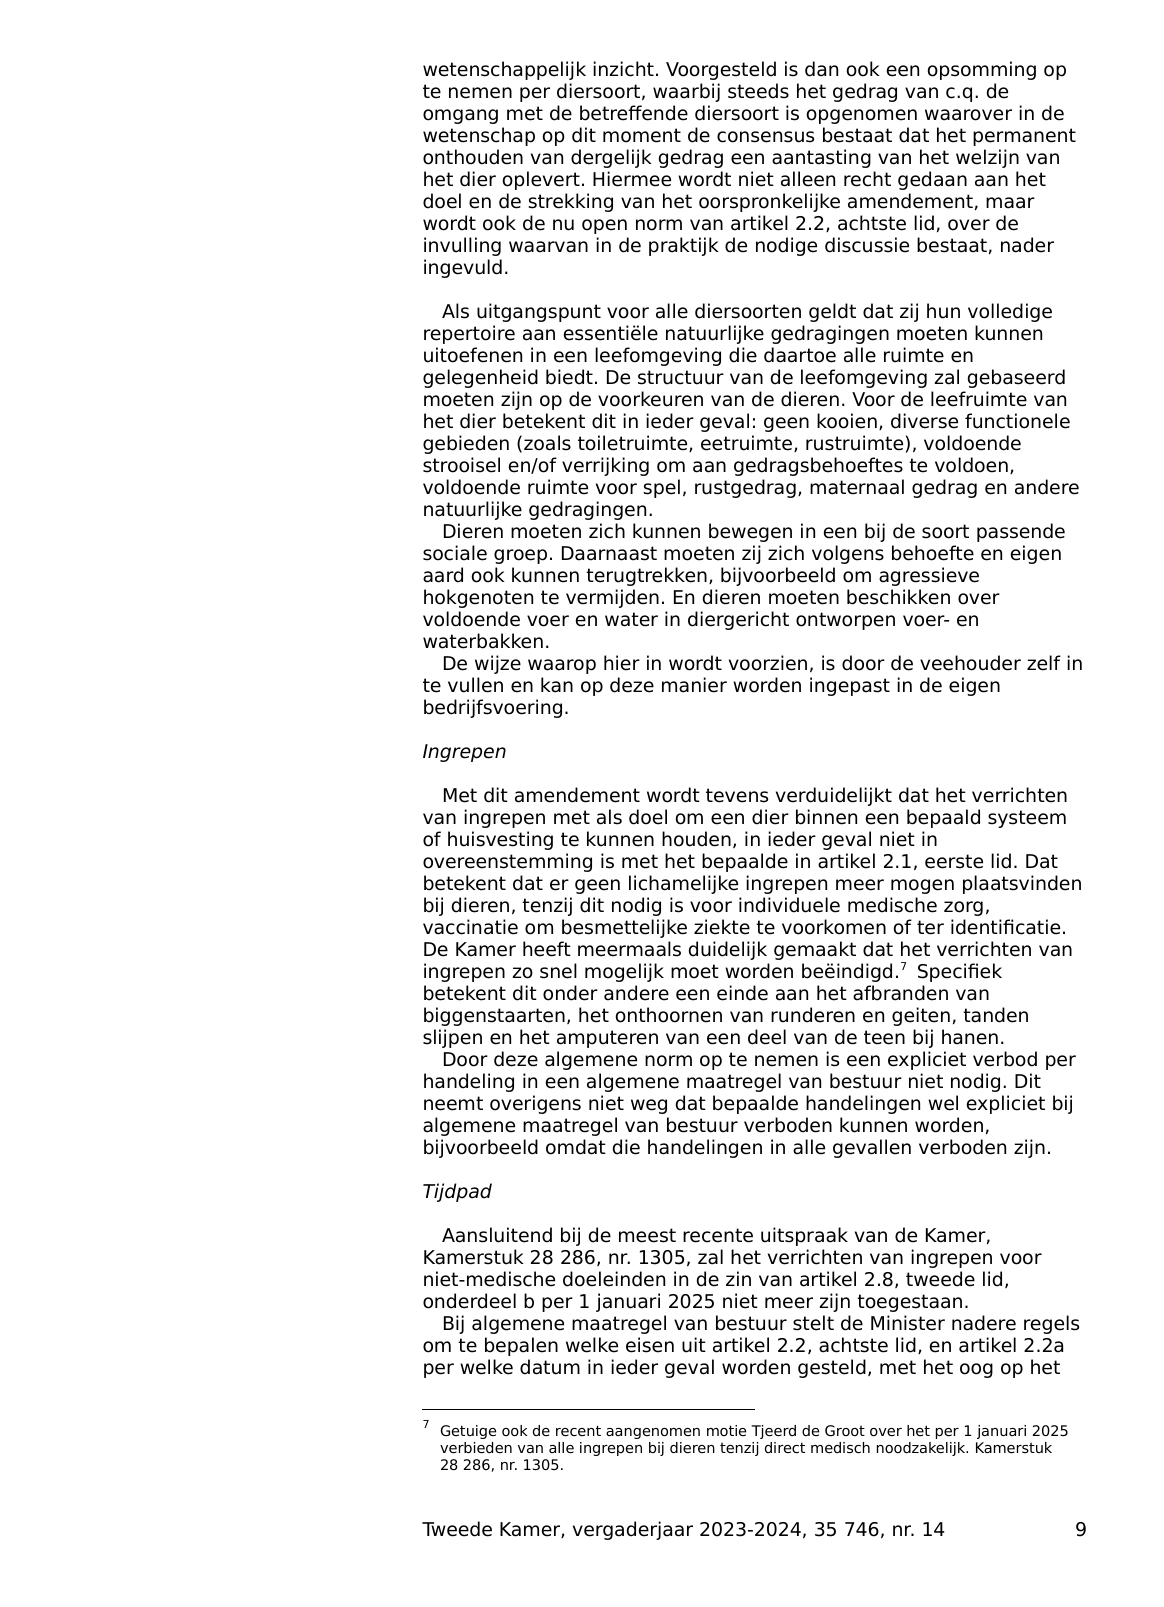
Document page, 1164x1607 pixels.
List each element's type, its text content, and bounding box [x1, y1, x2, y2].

text Als uitgangspunt voor alle diersoorten geldt dat zij hun volledige repertoire aan essentiële natuurlijke gedragingen moeten kunnen uitoefenen in een leefomgeving die daartoe alle ruimte en gelegenheid biedt. De structuur van de leefomgeving zal gebaseerd moeten zijn op de voorkeuren van de dieren. Voor de leefruimte van het dier betekent dit in ieder geval: geen kooien, diverse functionele gebieden (zoals toiletruimte, eetruimte, rustruimte), voldoende strooisel en/of verrijking om aan gedragsbehoeftes te voldoen, voldoende ruimte voor spel, rustgedrag, maternaal gedrag en andere natuurlijke gedragingen. [422, 301, 1087, 521]
subtitle Ingrepen [422, 741, 1087, 763]
text wetenschappelijk inzicht. Voorgesteld is dan ook een opsomming op te nemen per diersoort, waarbij steeds het gedrag van c.q. de omgang met de betreffende diersoort is opgenomen waarover in de wetenschap op dit moment de consensus bestaat dat het permanent onthouden van dergelijk gedrag een aantasting van het welzijn van het dier oplevert. Hiermee wordt niet alleen recht gedaan aan het doel en de strekking van het oorspronkelijke amendement, maar wordt ook de nu open norm van artikel 2.2, achtste lid, over de invulling waarvan in de praktijk de nodige discussie bestaat, nader ingevuld. [422, 59, 1087, 279]
text Met dit amendement wordt tevens verduidelijkt dat het verrichten van ingrepen met als doel om een dier binnen een bepaald systeem of huisvesting te kunnen houden, in ieder geval niet in overeenstemming is met het bepaalde in artikel 2.1, eerste lid. Dat betekent dat er geen lichamelijke ingrepen meer mogen plaatsvinden bij dieren, tenzij dit nodig is voor individuele medische zorg, vaccinatie om besmettelijke ziekte te voorkomen of ter identificatie. De Kamer heeft meermaals duidelijk gemaakt dat het verrichten van ingrepen zo snel mogelijk moet worden beëindigd. Specifiek betekent dit onder andere een einde aan het afbranden van biggenstaarten, het onthoornen van runderen en geiten, tanden slijpen en het amputeren van een deel van de teen bij hanen. [422, 785, 1087, 1049]
text Aansluitend bij de meest recente uitspraak van de Kamer, Kamerstuk 28 286, nr. 1305, zal het verrichten van ingrepen voor niet-medische doeleinden in de zin van artikel 2.8, tweede lid, onderdeel b per 1 januari 2025 niet meer zijn toegestaan. [422, 1225, 1087, 1313]
text Door deze algemene norm op te nemen is een expliciet verbod per handeling in een algemene maatregel van bestuur niet nodig. Dit neemt overigens niet weg dat bepaalde handelingen wel expliciet bij algemene maatregel van bestuur verboden kunnen worden, bijvoorbeeld omdat die handelingen in alle gevallen verboden zijn. [422, 1049, 1087, 1159]
subtitle Tijdpad [422, 1181, 1087, 1203]
text Bij algemene maatregel van bestuur stelt de Minister nadere regels om te bepalen welke eisen uit artikel 2.2, achtste lid, en artikel 2.2a per welke datum in ieder geval worden gesteld, met het oog op het [422, 1313, 1087, 1379]
text Getuige ook de recent aangenomen motie Tjeerd de Groot over het per 1 januari 2025 verbieden van alle ingrepen bij dieren tenzij direct medisch noodzakelijk. Kamerstuk 28 286, nr. 1305. [422, 1418, 1087, 1474]
text De wijze waarop hier in wordt voorzien, is door de veehouder zelf in te vullen en kan op deze manier worden ingepast in de eigen bedrijfsvoering. [422, 653, 1087, 719]
text Dieren moeten zich kunnen bewegen in een bij de soort passende sociale groep. Daarnaast moeten zij zich volgens behoefte en eigen aard ook kunnen terugtrekken, bijvoorbeeld om agressieve hokgenoten te vermijden. En dieren moeten beschikken over voldoende voer en water in diergericht ontworpen voer- en waterbakken. [422, 521, 1087, 653]
